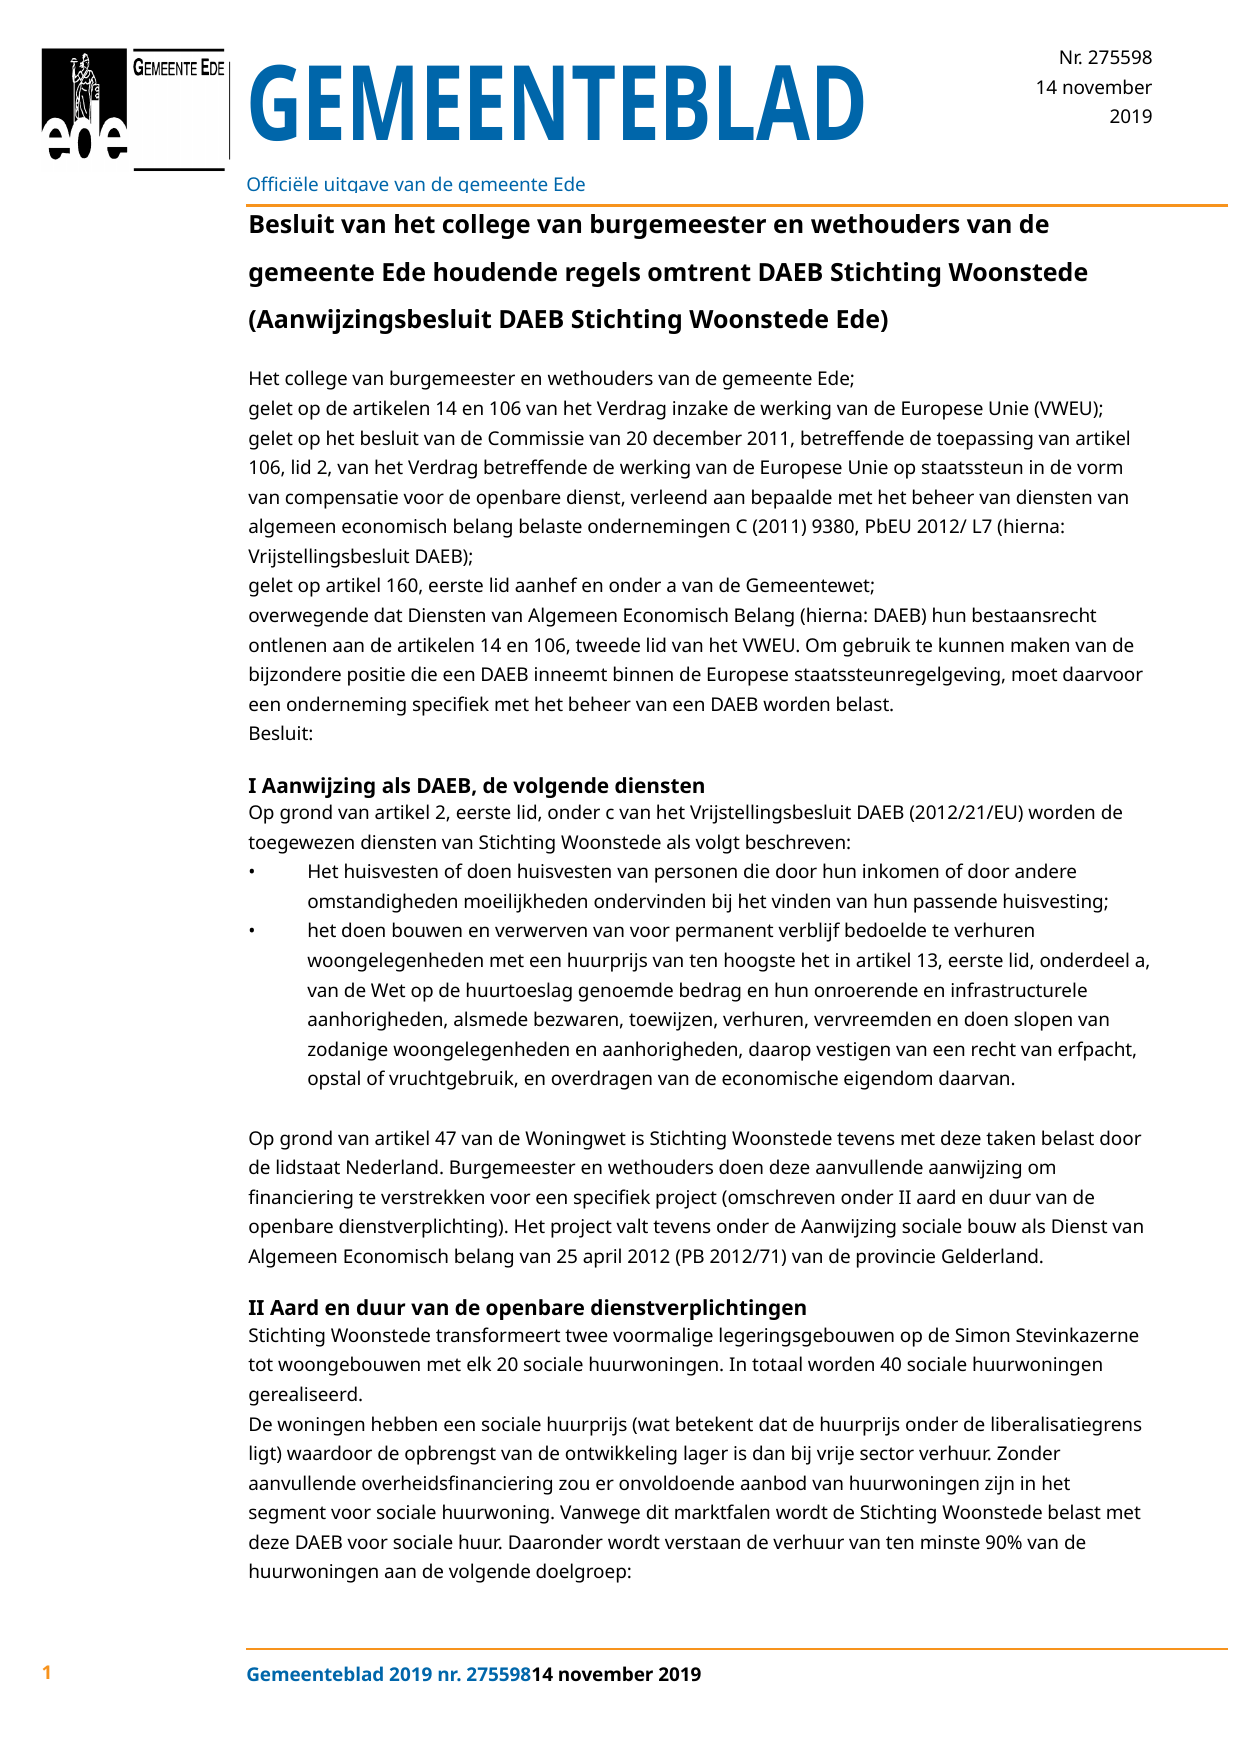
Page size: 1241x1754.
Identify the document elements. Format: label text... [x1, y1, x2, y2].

picture [41, 47, 231, 172]
list het doen bouwen en verwerven van voor permanent verblijf bedoelde te verhuren woongelegenheden met een huurprijs van ten hoogste het in artikel 13, eerste lid, onderdeel a, van de Wet op de huurtoeslag genoemde bedrag en hun onroerende en infrastructurele aanhorigheden, alsmede bezwaren, toewijzen, verhuren, vervreemden en doen slopen van zodanige woongelegenheden en aanhorigheden, daarop vestigen van een recht van erfpacht, opstal of vruchtgebruik, en overdragen van de economische eigendom daarvan. [248, 918, 1152, 1091]
text gelet op het besluit van de Commissie van 20 december 2011, betreffende de toepassing van artikel 106, lid 2, van het Verdrag betreffende de werking van de Europese Unie op staatssteun in de vorm van compensatie voor de openbare dienst, verleend aan bepaalde met het beheer van diensten van algemeen economisch belang belaste ondernemingen C (2011) 9380, PbEU 2012/ L7 (hierna: Vrijstellingsbesluit DAEB); [248, 425, 1152, 569]
text gelet op de artikelen 14 en 106 van het Verdrag inzake de werking van de Europese Unie (VWEU); [248, 395, 1152, 421]
text Op grond van artikel 47 van de Woningwet is Stichting Woonstede tevens met deze taken belast door de lidstaat Nederland. Burgemeester en wethouders doen deze aanvullende aanwijzing om financiering te verstrekken voor een specifiek project (omschreven onder II aard en duur van de openbare dienstverplichting). Het project valt tevens onder de Aanwijzing sociale bouw als Dienst van Algemeen Economisch belang van 25 april 2012 (PB 2012/71) van de provincie Gelderland. [248, 1125, 1152, 1269]
text Het college van burgemeester en wethouders van de gemeente Ede; [248, 366, 1152, 391]
text De woningen hebben een sociale huurprijs (wat betekent dat de huurprijs onder de liberalisatiegrens ligt) waardoor de opbrengst van de ontwikkeling lager is dan bij vrije sector verhuur. Zonder aanvullende overheidsfinanciering zou er onvoldoende aanbod van huurwoningen zijn in het segment voor sociale huurwoning. Vanwege dit marktfalen wordt de Stichting Woonstede belast met deze DAEB voor sociale huur. Daaronder wordt verstaan de verhuur van ten minste 90% van de huurwoningen aan de volgende doelgroep: [248, 1411, 1152, 1584]
text Op grond van artikel 2, eerste lid, onder c van het Vrijstellingsbesluit DAEB (2012/21/EU) worden de toegewezen diensten van Stichting Woonstede als volgt beschreven: [248, 799, 1152, 855]
text II Aard en duur van de openbare dienstverplichtingen [248, 1293, 1152, 1322]
text Besluit van het college van burgemeester en wethouders van de gemeente Ede houdende regels omtrent DAEB Stichting Woonstede (Aanwijzingsbesluit DAEB Stichting Woonstede Ede) [248, 207, 1152, 336]
text Besluit: [248, 721, 1152, 746]
text I Aanwijzing als DAEB, de volgende diensten [248, 771, 1152, 799]
text overwegende dat Diensten van Algemeen Economisch Belang (hierna: DAEB) hun bestaansrecht ontlenen aan de artikelen 14 en 106, tweede lid van het VWEU. Om gebruik te kunnen maken van de bijzondere positie die een DAEB inneemt binnen de Europese staatssteunregelgeving, moet daarvoor een onderneming specifiek met het beheer van een DAEB worden belast. [248, 602, 1152, 717]
text gelet op artikel 160, eerste lid aanhef en onder a van de Gemeentewet; [248, 573, 1152, 598]
text Stichting Woonstede transformeert twee voormalige legeringsgebouwen op de Simon Stevinkazerne tot woongebouwen met elk 20 sociale huurwoningen. In totaal worden 40 sociale huurwoningen gerealiseerd. [248, 1322, 1152, 1407]
list Het huisvesten of doen huisvesten van personen die door hun inkomen of door andere omstandigheden moeilijkheden ondervinden bij het vinden van hun passende huisvesting; [248, 858, 1152, 914]
